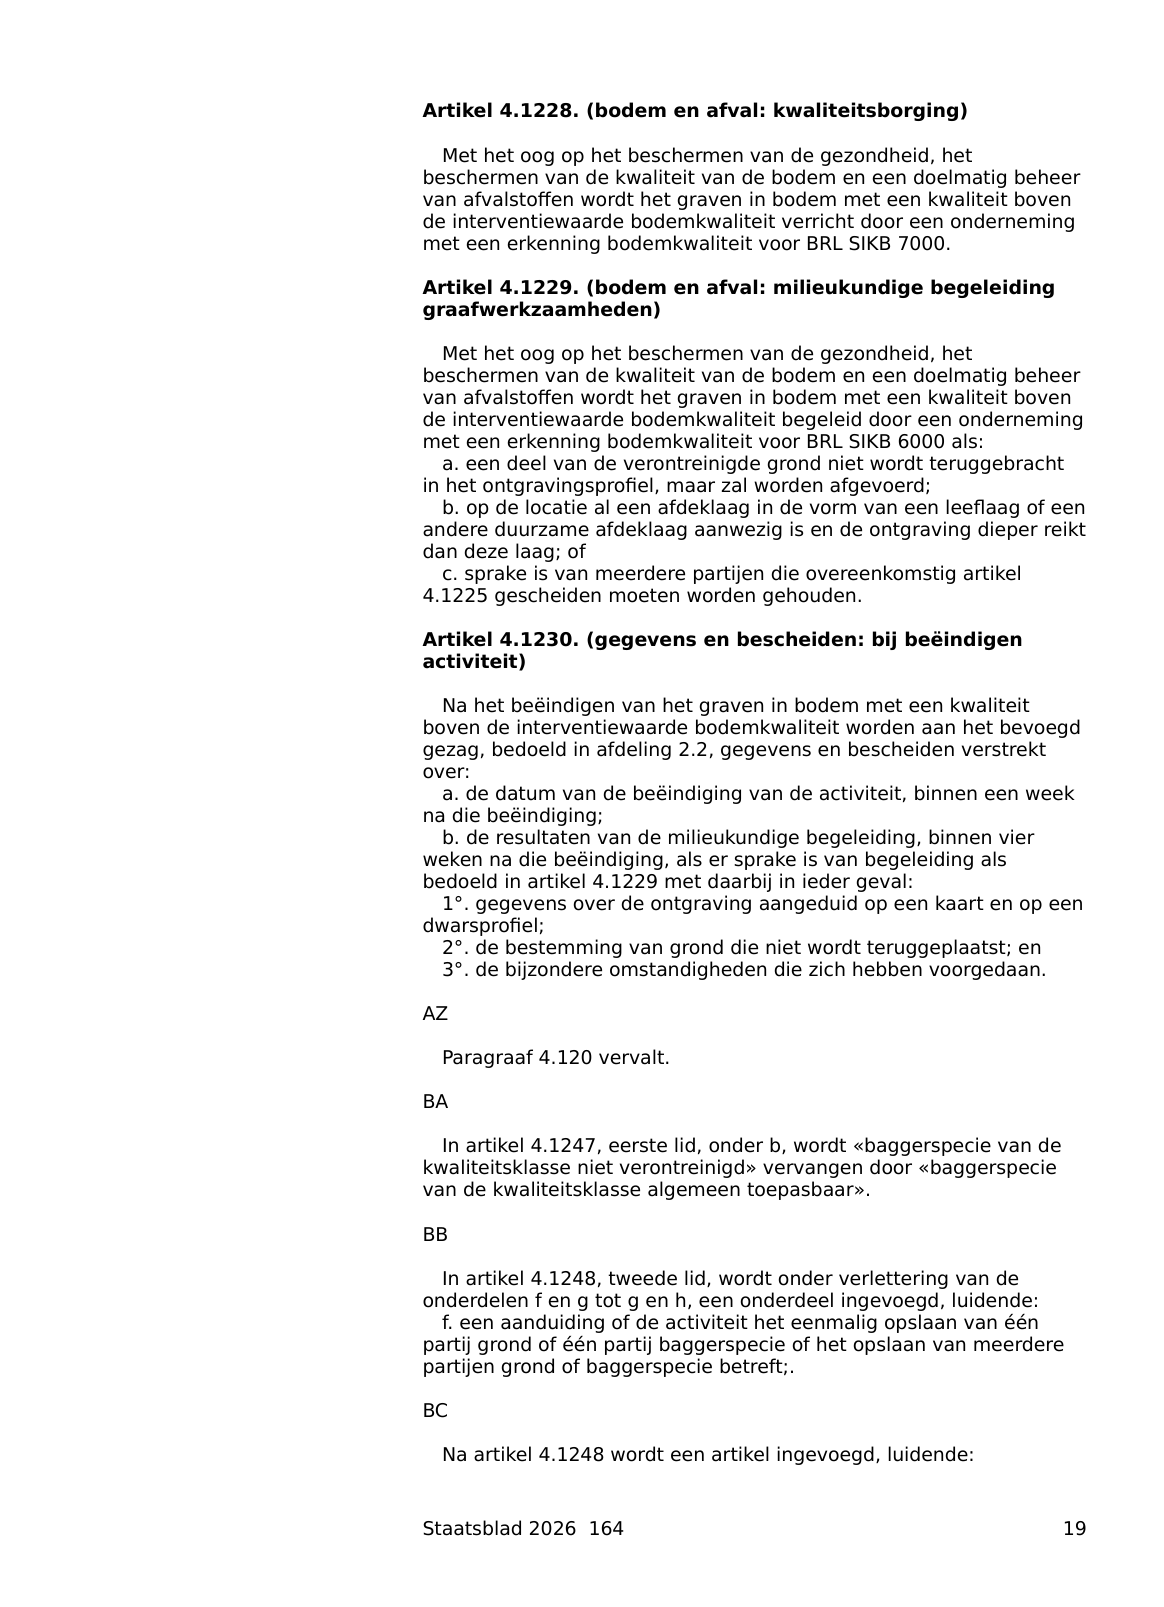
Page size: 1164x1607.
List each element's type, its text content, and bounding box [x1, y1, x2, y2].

subtitle Artikel 4.1230. (gegevens en bescheiden: bij beëindigen activiteit) [422, 629, 1087, 673]
text Met het oog op het beschermen van de gezondheid, het beschermen van de kwaliteit van de bodem en een doelmatig beheer van afvalstoffen wordt het graven in bodem met een kwaliteit boven de interventiewaarde bodemkwaliteit verricht door een onderneming met een erkenning bodemkwaliteit voor BRL SIKB 7000. [422, 144, 1087, 254]
text c. sprake is van meerdere partijen die overeenkomstig artikel 4.1225 gescheiden moeten worden gehouden. [422, 563, 1087, 607]
subtitle Artikel 4.1229. (bodem en afval: milieukundige begeleiding graafwerkzaamheden) [422, 277, 1087, 321]
text b. op de locatie al een afdeklaag in de vorm van een leeflaag of een andere duurzame afdeklaag aanwezig is en de ontgraving dieper reikt dan deze laag; of [422, 497, 1087, 563]
text b. de resultaten van de milieukundige begeleiding, binnen vier weken na die beëindiging, als er sprake is van begeleiding als bedoeld in artikel 4.1229 met daarbij in ieder geval: [422, 827, 1087, 893]
text f. een aanduiding of de activiteit het eenmalig opslaan van één partij grond of één partij baggerspecie of het opslaan van meerdere partijen grond of baggerspecie betreft;. [422, 1312, 1087, 1377]
text BC [422, 1400, 1087, 1422]
text a. een deel van de verontreinigde grond niet wordt teruggebracht in het ontgravingsprofiel, maar zal worden afgevoerd; [422, 453, 1087, 497]
text 1°. gegevens over de ontgraving aangeduid op een kaart en op een dwarsprofiel; [422, 893, 1087, 937]
text AZ [422, 1003, 1087, 1025]
text Paragraaf 4.120 vervalt. [422, 1047, 1087, 1069]
text 2°. de bestemming van grond die niet wordt teruggeplaatst; en [422, 937, 1087, 959]
text BB [422, 1223, 1087, 1245]
text In artikel 4.1247, eerste lid, onder b, wordt «baggerspecie van de kwaliteitsklasse niet verontreinigd» vervangen door «baggerspecie van de kwaliteitsklasse algemeen toepasbaar». [422, 1135, 1087, 1201]
text In artikel 4.1248, tweede lid, wordt onder verlettering van de onderdelen f en g tot g en h, een onderdeel ingevoegd, luidende: [422, 1268, 1087, 1312]
text BA [422, 1091, 1087, 1113]
text Na artikel 4.1248 wordt een artikel ingevoegd, luidende: [422, 1444, 1087, 1466]
text 3°. de bijzondere omstandigheden die zich hebben voorgedaan. [422, 959, 1087, 981]
subtitle Artikel 4.1228. (bodem en afval: kwaliteitsborging) [422, 100, 1087, 122]
text Met het oog op het beschermen van de gezondheid, het beschermen van de kwaliteit van de bodem en een doelmatig beheer van afvalstoffen wordt het graven in bodem met een kwaliteit boven de interventiewaarde bodemkwaliteit begeleid door een onderneming met een erkenning bodemkwaliteit voor BRL SIKB 6000 als: [422, 343, 1087, 453]
text a. de datum van de beëindiging van de activiteit, binnen een week na die beëindiging; [422, 783, 1087, 827]
text Na het beëindigen van het graven in bodem met een kwaliteit boven de interventiewaarde bodemkwaliteit worden aan het bevoegd gezag, bedoeld in afdeling 2.2, gegevens en bescheiden verstrekt over: [422, 695, 1087, 783]
